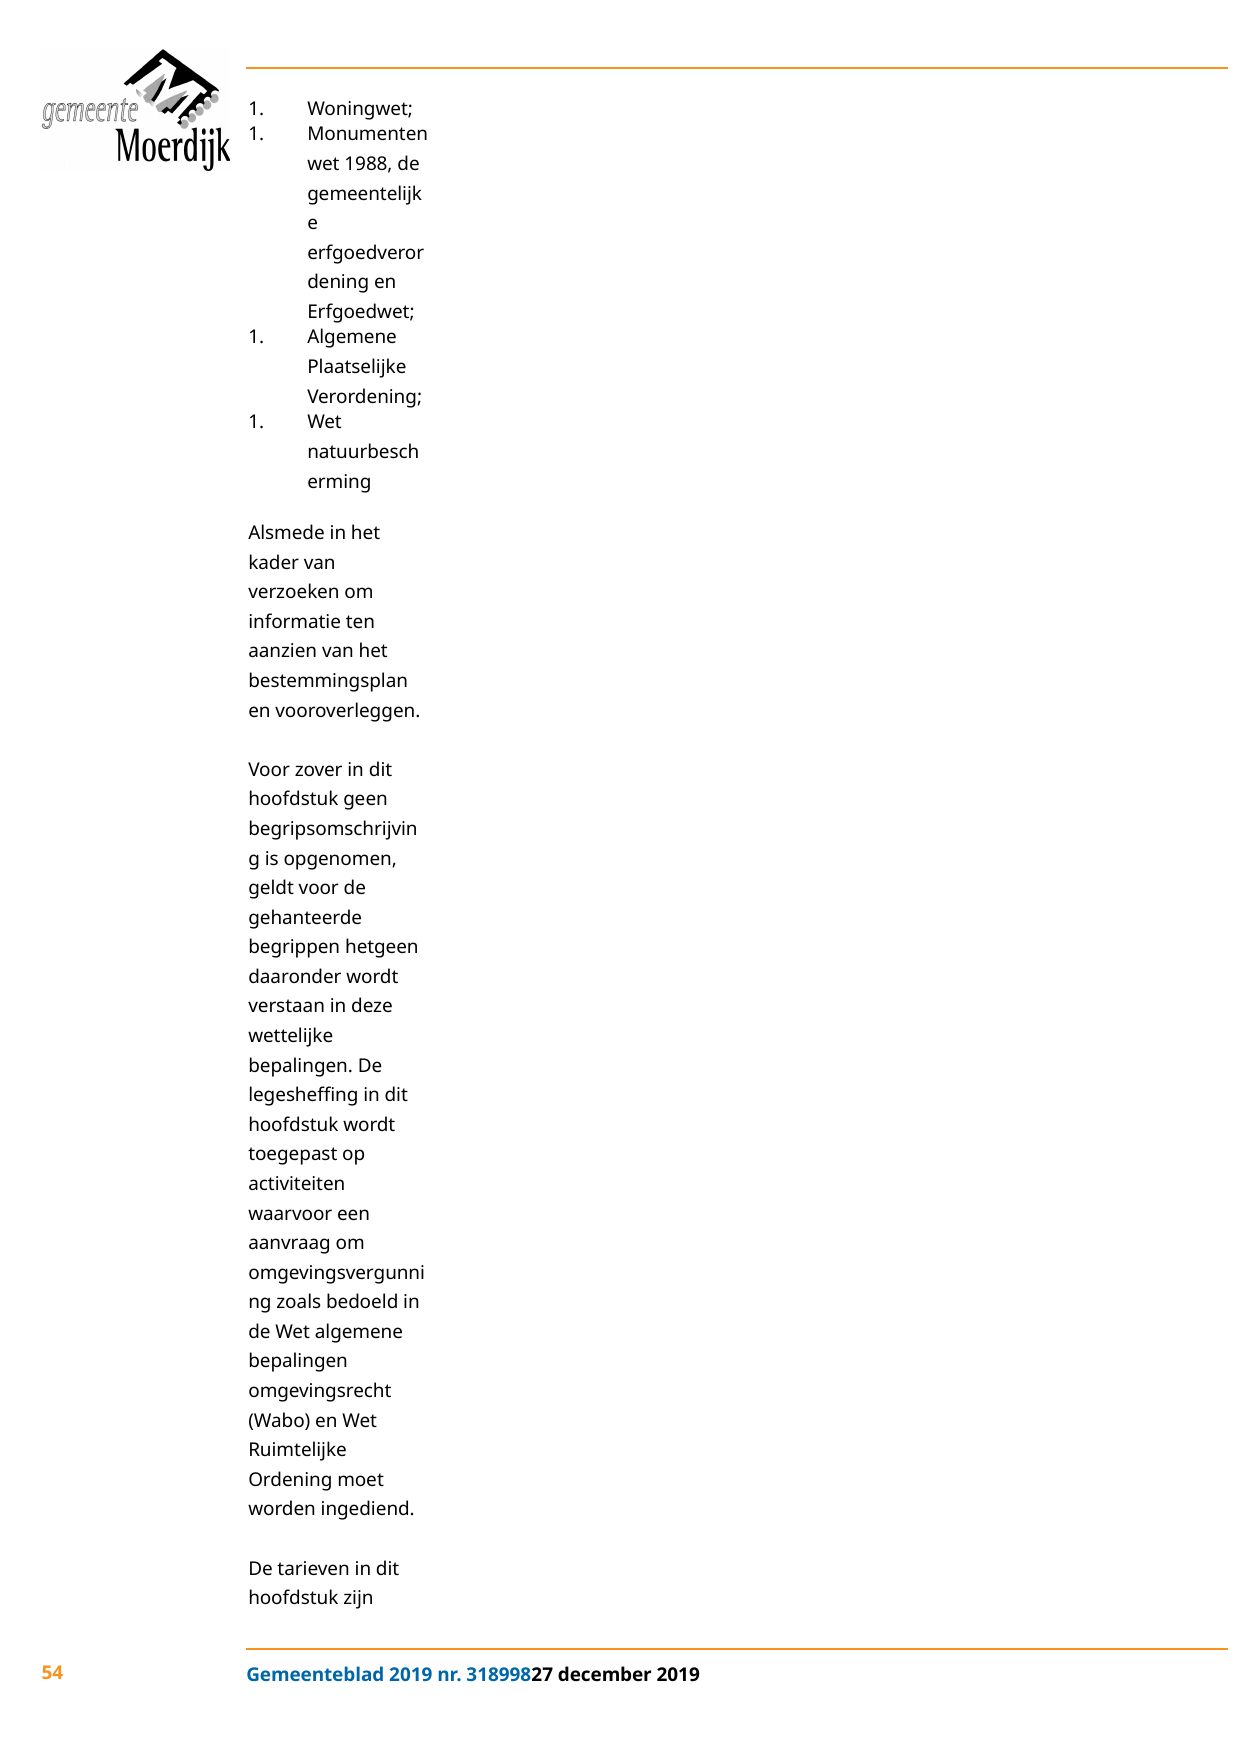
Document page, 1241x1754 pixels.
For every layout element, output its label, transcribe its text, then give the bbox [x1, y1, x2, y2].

table_cell Woningwet; [248, 95, 429, 121]
table_cell [429, 409, 609, 493]
table_cell [429, 95, 609, 121]
table_cell [429, 519, 609, 1610]
picture [41, 47, 231, 172]
table_cell [429, 121, 609, 324]
table_cell Alsmede in het kader van verzoeken om informatie ten aanzien van het bestemmingsplan en vooroverleggen. Voor zover in dit hoofdstuk geen begripsomschrijving is opgenomen, geldt voor de gehanteerde begrippen hetgeen daaronder wordt verstaan in deze wettelijke bepalingen. De legesheffing in dit hoofdstuk wordt toegepast op activiteiten waarvoor een aanvraag om omgevingsvergunning zoals bedoeld in de Wet algemene bepalingen omgevingsrecht (Wabo) en Wet Ruimtelijke Ordening moet worden ingediend. De tarieven in dit hoofdstuk zijn [248, 519, 429, 1610]
table_cell [248, 494, 429, 519]
table_cell Monumentenwet 1988, de gemeentelijke erfgoedverordening en Erfgoedwet; [248, 121, 429, 324]
table_cell Wet natuurbescherming [248, 409, 429, 493]
table_cell [429, 494, 609, 519]
table_cell Algemene Plaatselijke Verordening; [248, 324, 429, 409]
table_cell [429, 324, 609, 409]
